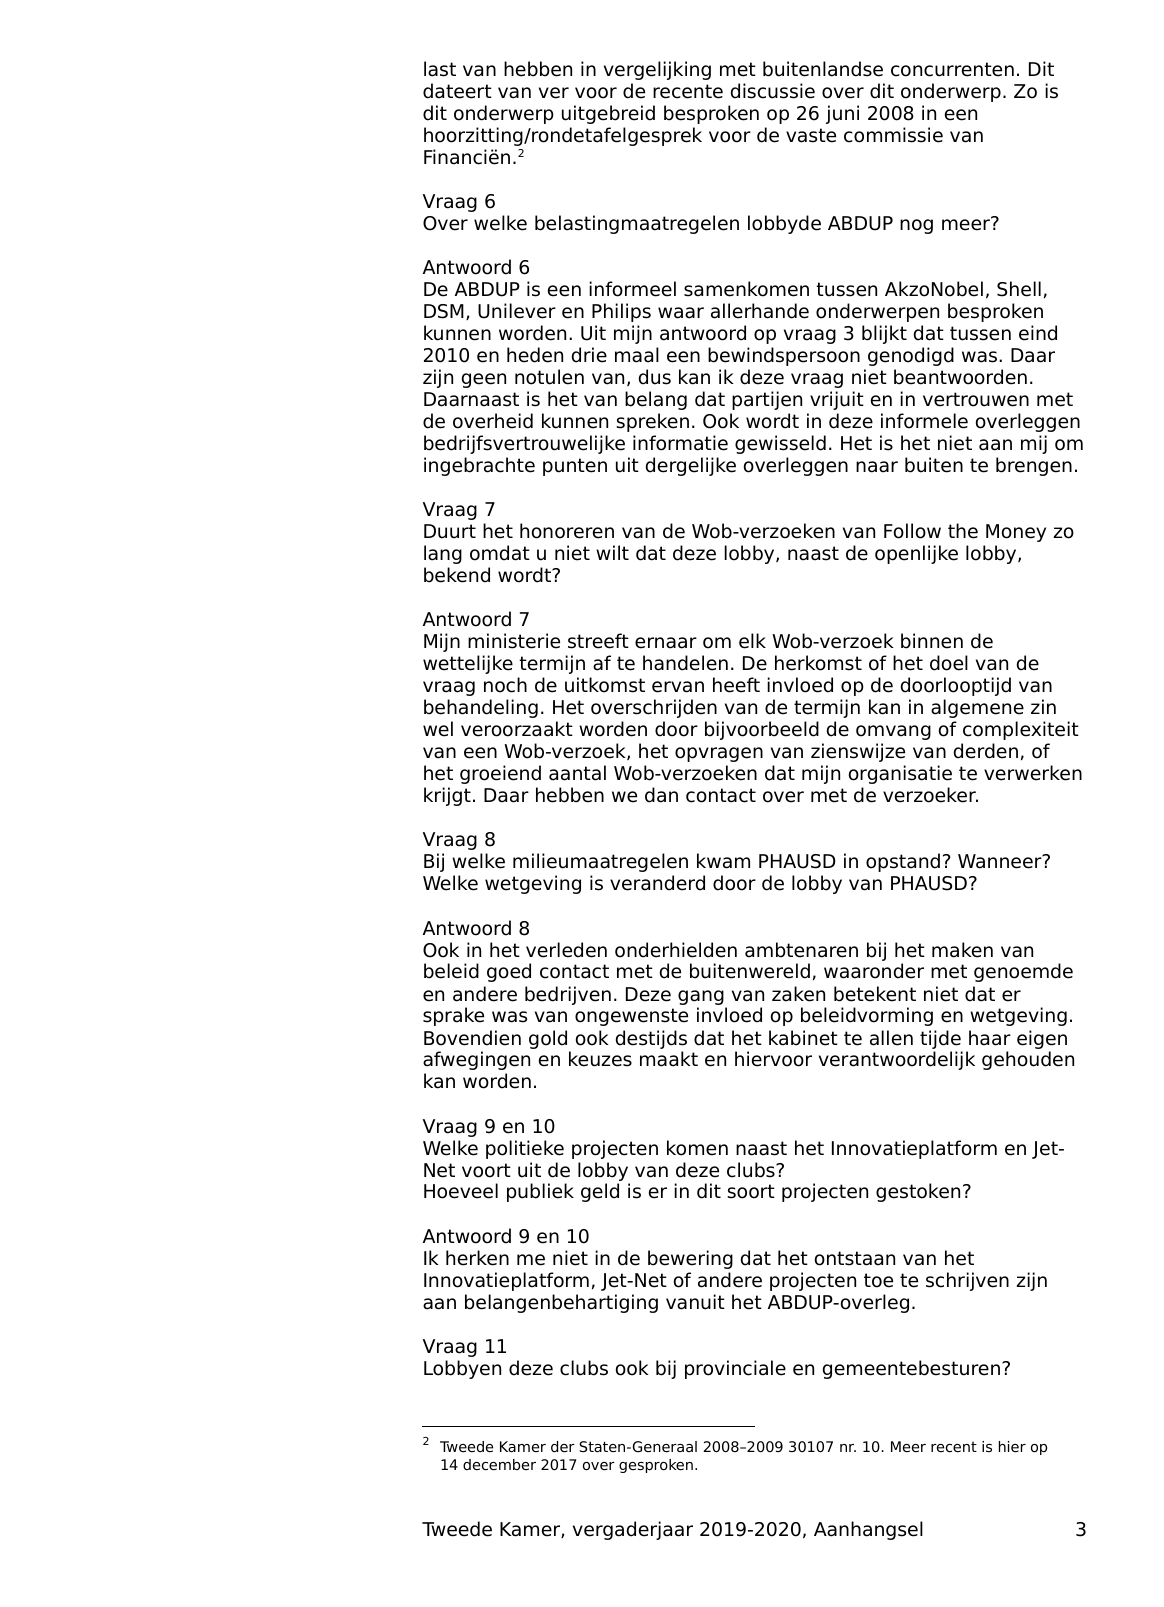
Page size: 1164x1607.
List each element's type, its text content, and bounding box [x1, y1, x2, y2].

text Vraag 11 [422, 1336, 1087, 1358]
text Vraag 8 [422, 829, 1087, 851]
text Welke politieke projecten komen naast het Innovatieplatform en Jet-Net voort uit de lobby van deze clubs? [422, 1137, 1087, 1181]
text Vraag 9 en 10 [422, 1116, 1087, 1137]
text De ABDUP is een informeel samenkomen tussen AkzoNobel, Shell, DSM, Unilever en Philips waar allerhande onderwerpen besproken kunnen worden. Uit mijn antwoord op vraag 3 blijkt dat tussen eind 2010 en heden drie maal een bewindspersoon genodigd was. Daar zijn geen notulen van, dus kan ik deze vraag niet beantwoorden. Daarnaast is het van belang dat partijen vrijuit en in vertrouwen met de overheid kunnen spreken. Ook wordt in deze informele overleggen bedrijfsvertrouwelijke informatie gewisseld. Het is het niet aan mij om ingebrachte punten uit dergelijke overleggen naar buiten te brengen. [422, 279, 1087, 477]
text Antwoord 9 en 10 [422, 1226, 1087, 1248]
text Ik herken me niet in de bewering dat het ontstaan van het Innovatieplatform, Jet-Net of andere projecten toe te schrijven zijn aan belangenbehartiging vanuit het ABDUP-overleg. [422, 1248, 1087, 1313]
text Vraag 6 [422, 191, 1087, 213]
text Vraag 7 [422, 499, 1087, 521]
text Bij welke milieumaatregelen kwam PHAUSD in opstand? Wanneer? Welke wetgeving is veranderd door de lobby van PHAUSD? [422, 851, 1087, 895]
text Antwoord 6 [422, 257, 1087, 279]
text last van hebben in vergelijking met buitenlandse concurrenten. Dit dateert van ver voor de recente discussie over dit onderwerp. Zo is dit onderwerp uitgebreid besproken op 26 juni 2008 in een hoorzitting/rondetafelgesprek voor de vaste commissie van Financiën. [422, 59, 1087, 169]
text Duurt het honoreren van de Wob-verzoeken van Follow the Money zo lang omdat u niet wilt dat deze lobby, naast de openlijke lobby, bekend wordt? [422, 521, 1087, 587]
text Antwoord 8 [422, 917, 1087, 939]
text Tweede Kamer der Staten-Generaal 2008–2009 30107 nr. 10. Meer recent is hier op 14 december 2017 over gesproken. [422, 1435, 1087, 1474]
text Hoeveel publiek geld is er in dit soort projecten gestoken? [422, 1181, 1087, 1203]
text Over welke belastingmaatregelen lobbyde ABDUP nog meer? [422, 213, 1087, 235]
text Lobbyen deze clubs ook bij provinciale en gemeentebesturen? [422, 1358, 1087, 1380]
text Antwoord 7 [422, 609, 1087, 631]
text Ook in het verleden onderhielden ambtenaren bij het maken van beleid goed contact met de buitenwereld, waaronder met genoemde en andere bedrijven. Deze gang van zaken betekent niet dat er sprake was van ongewenste invloed op beleidvorming en wetgeving. Bovendien gold ook destijds dat het kabinet te allen tijde haar eigen afwegingen en keuzes maakt en hiervoor verantwoordelijk gehouden kan worden. [422, 939, 1087, 1093]
text Mijn ministerie streeft ernaar om elk Wob-verzoek binnen de wettelijke termijn af te handelen. De herkomst of het doel van de vraag noch de uitkomst ervan heeft invloed op de doorlooptijd van behandeling. Het overschrijden van de termijn kan in algemene zin wel veroorzaakt worden door bijvoorbeeld de omvang of complexiteit van een Wob-verzoek, het opvragen van zienswijze van derden, of het groeiend aantal Wob-verzoeken dat mijn organisatie te verwerken krijgt. Daar hebben we dan contact over met de verzoeker. [422, 631, 1087, 807]
